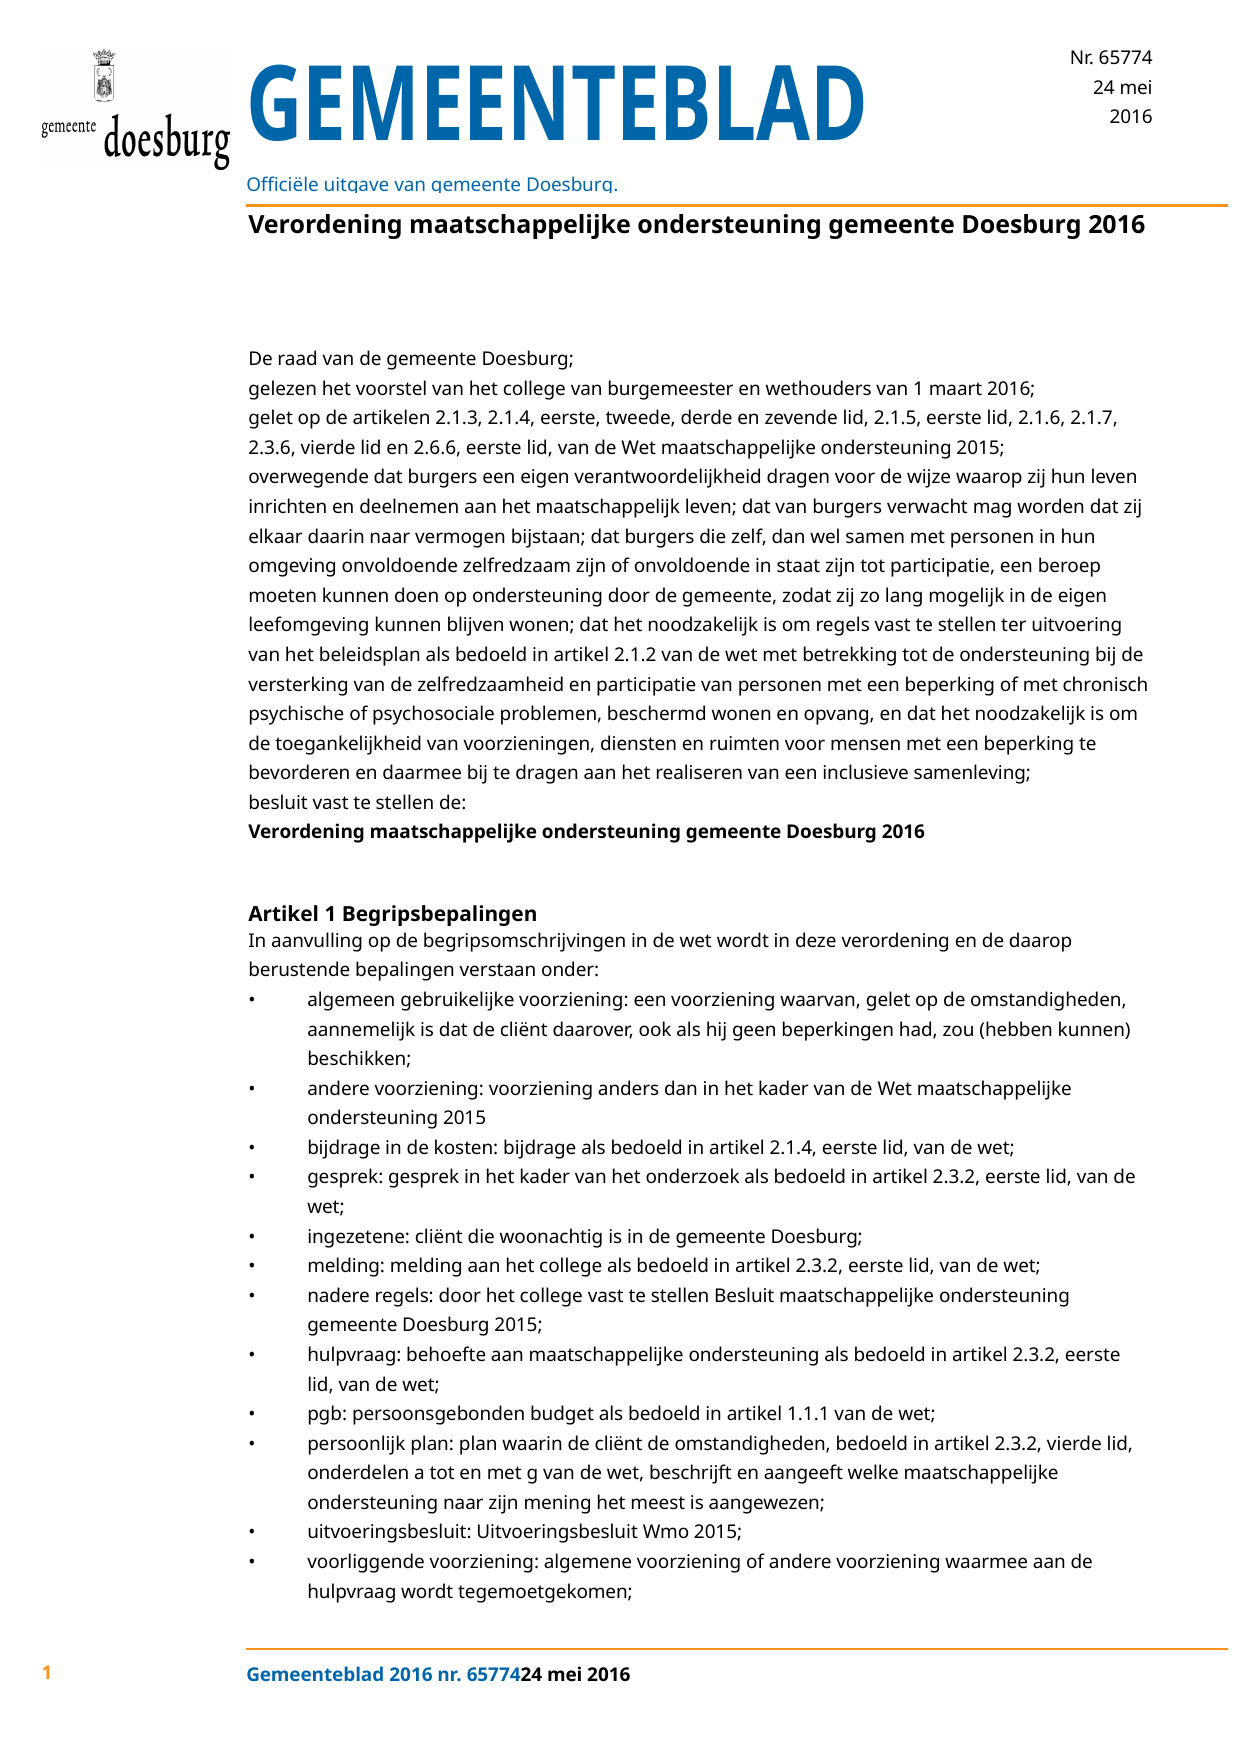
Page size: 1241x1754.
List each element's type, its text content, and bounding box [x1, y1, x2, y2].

text Verordening maatschappelijke ondersteuning gemeente Doesburg 2016 [248, 207, 1152, 241]
list pgb: persoonsgebonden budget als bedoeld in artikel 1.1.1 van de wet; [248, 1400, 1152, 1426]
list uitvoeringsbesluit: Uitvoeringsbesluit Wmo 2015; [248, 1519, 1152, 1544]
list voorliggende voorziening: algemene voorziening of andere voorziening waarmee aan de hulpvraag wordt tegemoetgekomen; [248, 1548, 1152, 1604]
list gesprek: gesprek in het kader van het onderzoek als bedoeld in artikel 2.3.2, eerste lid, van de wet; [248, 1164, 1152, 1219]
text besluit vast te stellen de: [248, 789, 1152, 815]
text Artikel 1 Begripsbepalingen [248, 899, 1152, 927]
list nadere regels: door het college vast te stellen Besluit maatschappelijke ondersteuning gemeente Doesburg 2015; [248, 1282, 1152, 1337]
text De raad van de gemeente Doesburg; [248, 345, 1152, 371]
text overwegende dat burgers een eigen verantwoordelijkheid dragen voor de wijze waarop zij hun leven inrichten en deelnemen aan het maatschappelijk leven; dat van burgers verwacht mag worden dat zij elkaar daarin naar vermogen bijstaan; dat burgers die zelf, dan wel samen met personen in hun omgeving onvoldoende zelfredzaam zijn of onvoldoende in staat zijn tot participatie, een beroep moeten kunnen doen op ondersteuning door de gemeente, zodat zij zo lang mogelijk in de eigen leefomgeving kunnen blijven wonen; dat het noodzakelijk is om regels vast te stellen ter uitvoering van het beleidsplan als bedoeld in artikel 2.1.2 van de wet met betrekking tot de ondersteuning bij de versterking van de zelfredzaamheid en participatie van personen met een beperking of met chronisch psychische of psychosociale problemen, beschermd wonen en opvang, en dat het noodzakelijk is om de toegankelijkheid van voorzieningen, diensten en ruimten voor mensen met een beperking te bevorderen en daarmee bij te dragen aan het realiseren van een inclusieve samenleving; [248, 464, 1152, 785]
picture [41, 47, 231, 172]
text In aanvulling op de begripsomschrijvingen in de wet wordt in deze verordening en de daarop berustende bepalingen verstaan onder: [248, 927, 1152, 982]
text gelet op de artikelen 2.1.3, 2.1.4, eerste, tweede, derde en zevende lid, 2.1.5, eerste lid, 2.1.6, 2.1.7, 2.3.6, vierde lid en 2.6.6, eerste lid, van de Wet maatschappelijke ondersteuning 2015; [248, 404, 1152, 460]
list melding: melding aan het college als bedoeld in artikel 2.3.2, eerste lid, van de wet; [248, 1252, 1152, 1278]
text Verordening maatschappelijke ondersteuning gemeente Doesburg 2016 [248, 819, 1152, 844]
list bijdrage in de kosten: bijdrage als bedoeld in artikel 2.1.4, eerste lid, van de wet; [248, 1134, 1152, 1160]
list algemeen gebruikelijke voorziening: een voorziening waarvan, gelet op de omstandigheden, aannemelijk is dat de cliënt daarover, ook als hij geen beperkingen had, zou (hebben kunnen) beschikken; [248, 986, 1152, 1071]
list ingezetene: cliënt die woonachtig is in de gemeente Doesburg; [248, 1223, 1152, 1249]
list andere voorziening: voorziening anders dan in het kader van de Wet maatschappelijke ondersteuning 2015 [248, 1075, 1152, 1130]
list persoonlijk plan: plan waarin de cliënt de omstandigheden, bedoeld in artikel 2.3.2, vierde lid, onderdelen a tot en met g van de wet, beschrijft en aangeeft welke maatschappelijke ondersteuning naar zijn mening het meest is aangewezen; [248, 1430, 1152, 1515]
text gelezen het voorstel van het college van burgemeester en wethouders van 1 maart 2016; [248, 375, 1152, 401]
list hulpvraag: behoefte aan maatschappelijke ondersteuning als bedoeld in artikel 2.3.2, eerste lid, van de wet; [248, 1341, 1152, 1397]
